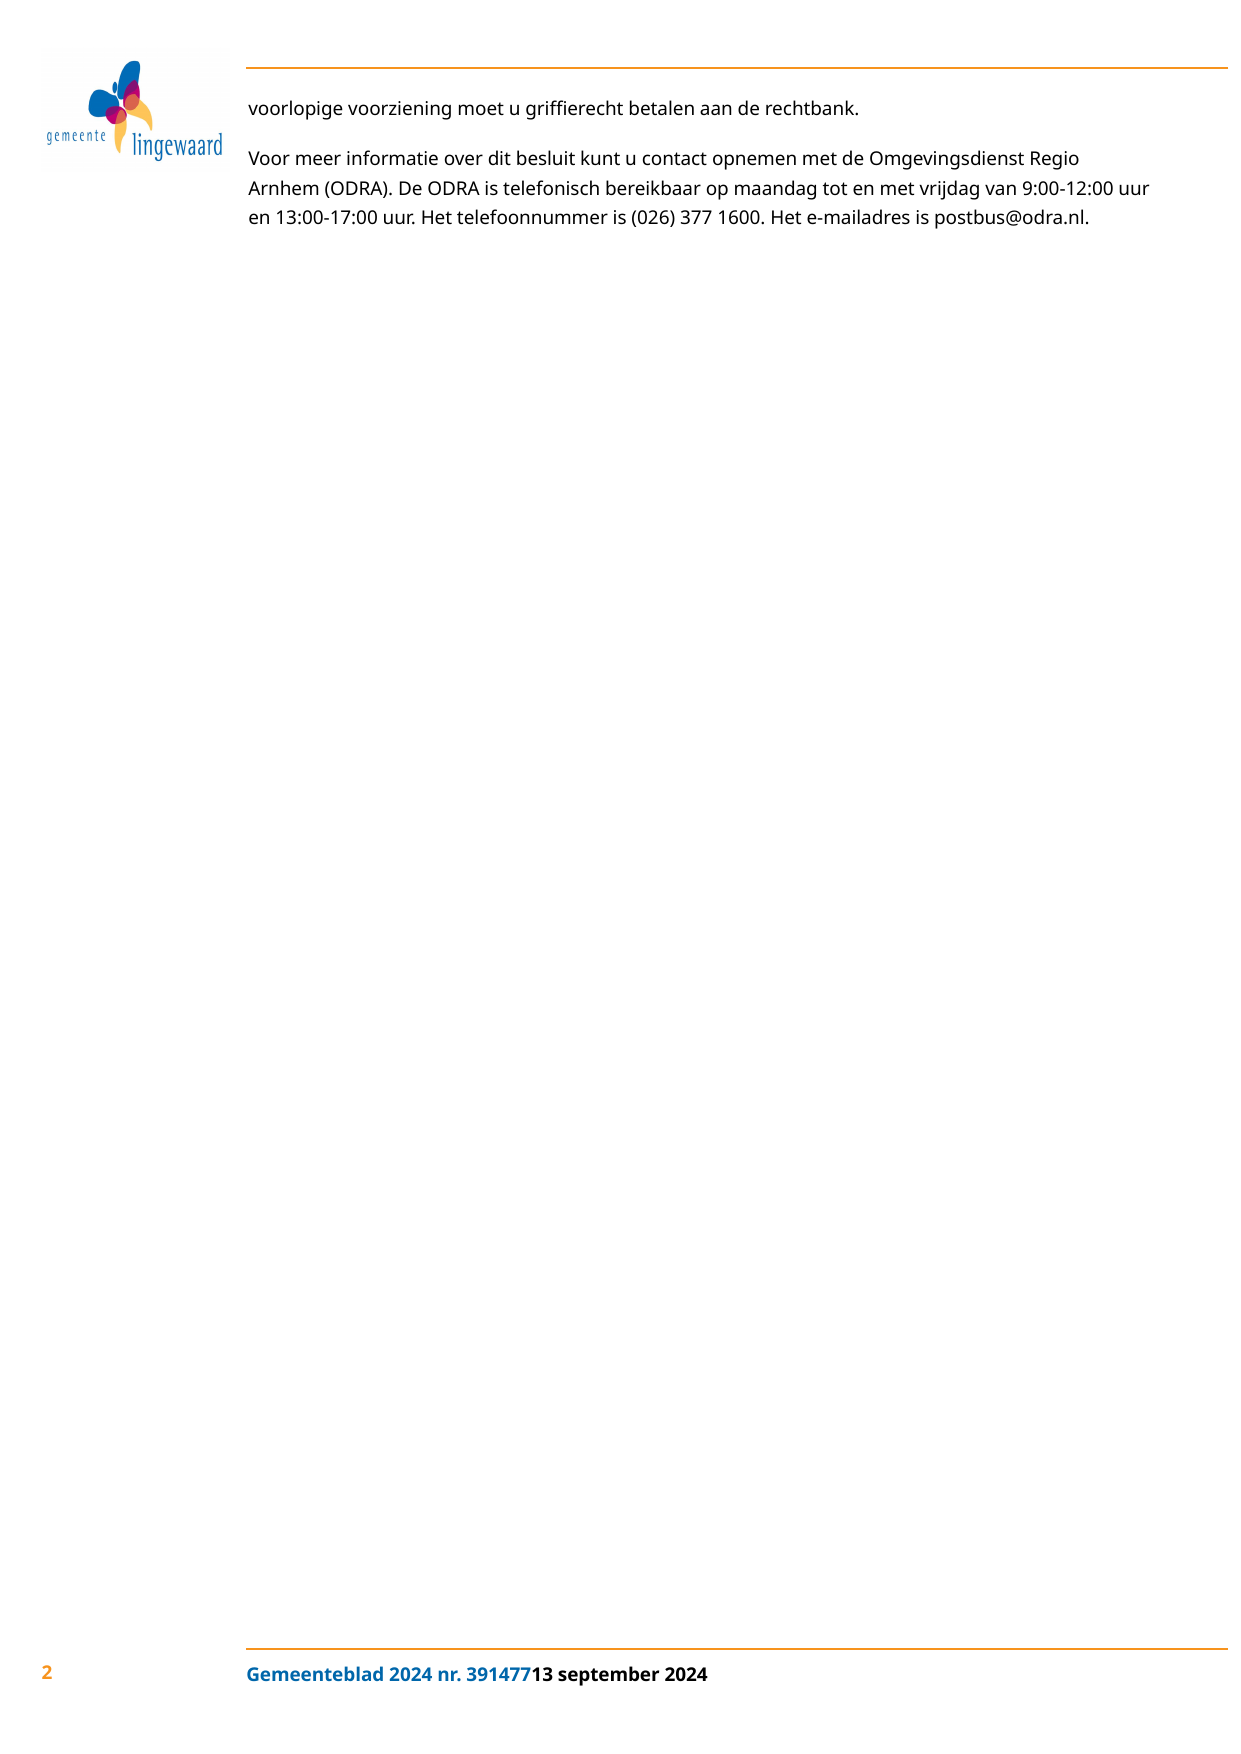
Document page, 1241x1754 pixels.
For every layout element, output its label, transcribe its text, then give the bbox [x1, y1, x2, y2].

text voorlopige voorziening moet u griffierecht betalen aan de rechtbank. [248, 95, 1152, 121]
picture [41, 47, 231, 172]
text Voor meer informatie over dit besluit kunt u contact opnemen met de Omgevingsdienst Regio Arnhem (ODRA). De ODRA is telefonisch bereikbaar op maandag tot en met vrijdag van 9:00-12:00 uur en 13:00-17:00 uur. Het telefoonnummer is (026) 377 1600. Het e-mailadres is postbus@odra.nl. [248, 145, 1152, 230]
